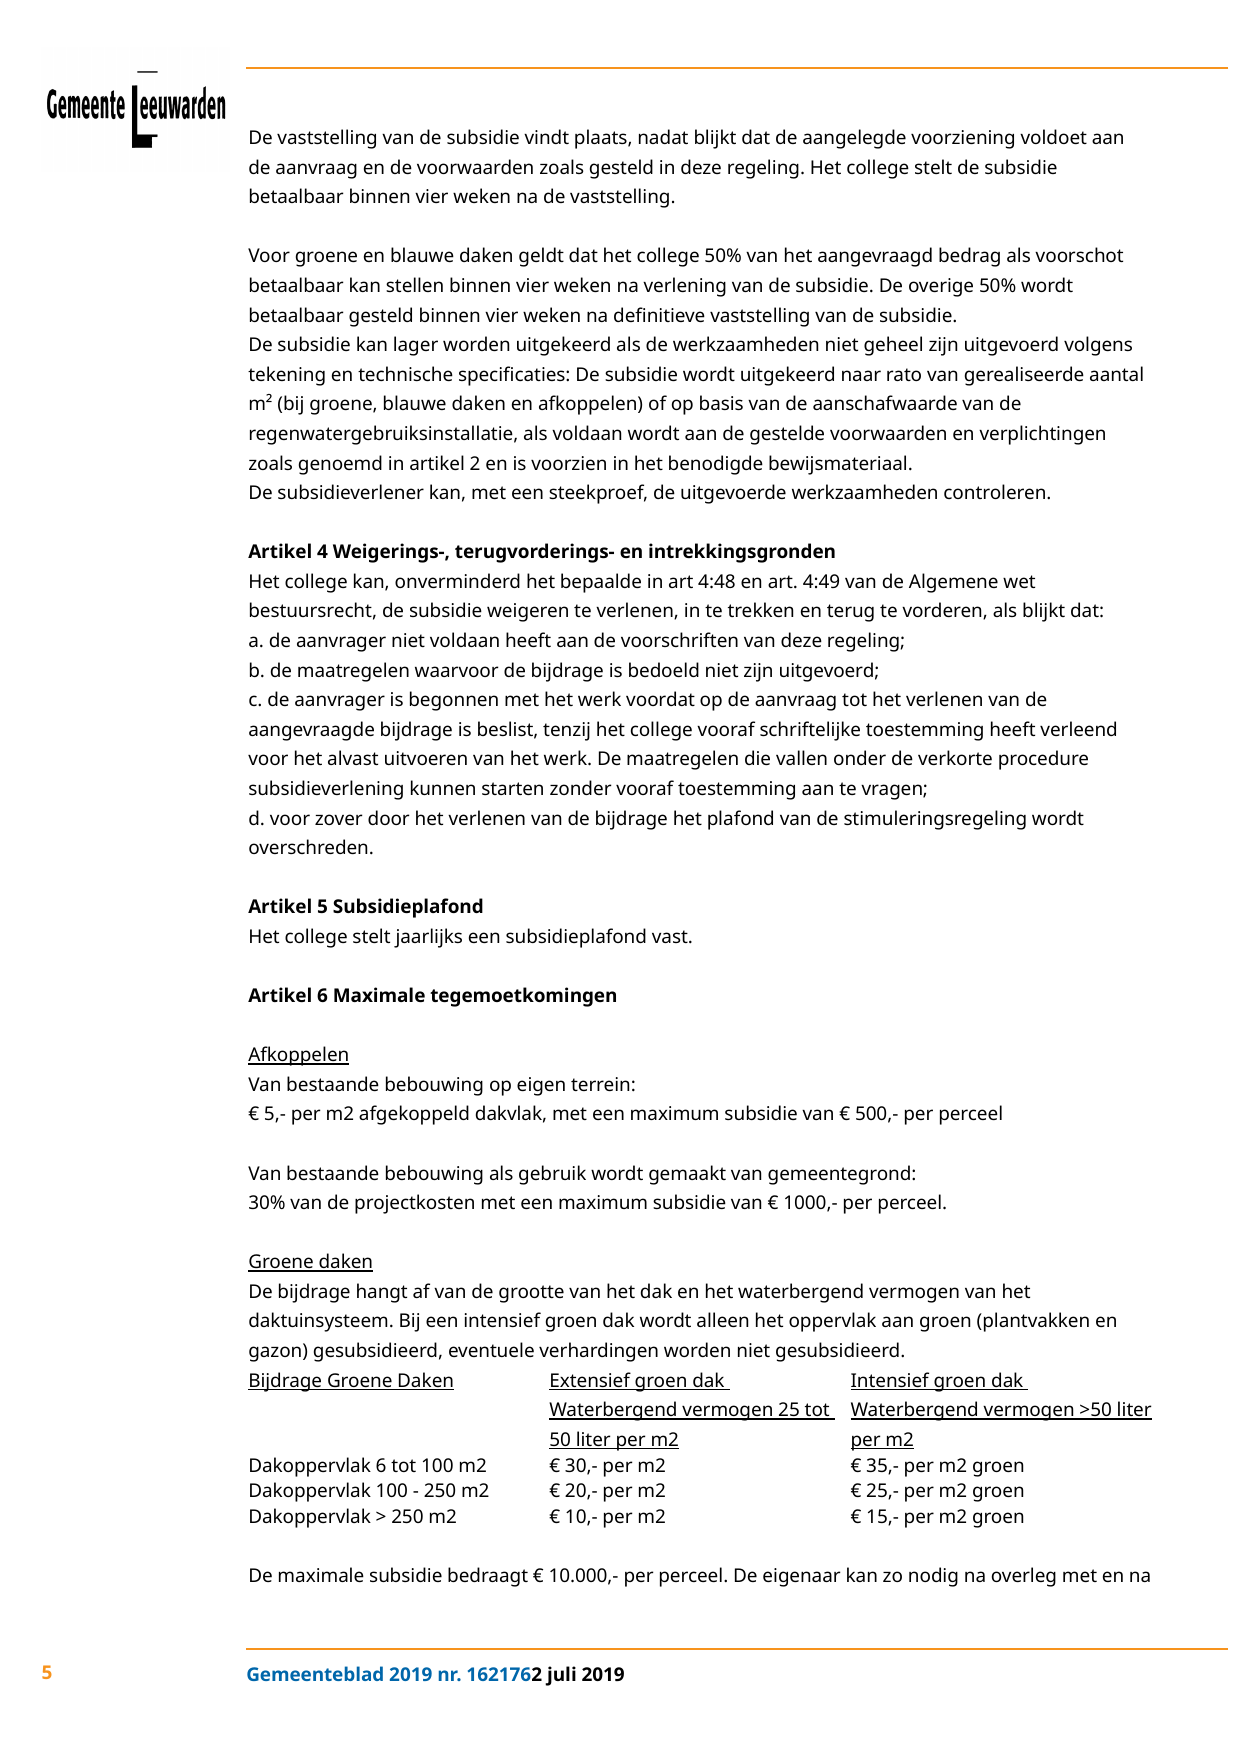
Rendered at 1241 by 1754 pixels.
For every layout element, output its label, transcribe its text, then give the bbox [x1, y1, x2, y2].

table_header Bijdrage Groene Daken [248, 1367, 549, 1452]
text Het college stelt jaarlijks een subsidieplafond vast. [248, 923, 1152, 949]
table_header Intensief groen dak Waterbergend vermogen >50 liter [850, 1367, 1152, 1418]
text 30% van de projectkosten met een maximum subsidie van € 1000,- per perceel. [248, 1189, 1152, 1215]
text a. de aanvrager niet voldaan heeft aan de voorschriften van deze regeling; [248, 627, 1152, 653]
table_cell Dakoppervlak > 250 m2 [248, 1503, 549, 1529]
table_cell € 20,- per m2 [549, 1478, 850, 1503]
text Van bestaande bebouwing als gebruik wordt gemaakt van gemeentegrond: [248, 1160, 1152, 1186]
text € 5,- per m2 afgekoppeld dakvlak, met een maximum subsidie van € 500,- per perceel [248, 1101, 1152, 1126]
text Afkoppelen [248, 1041, 1152, 1067]
table_cell € 35,- per m2 groen [850, 1452, 1152, 1478]
table_cell Dakoppervlak 6 tot 100 m2 [248, 1452, 549, 1478]
text Artikel 4 Weigerings-, terugvorderings- en intrekkingsgronden [248, 538, 1152, 564]
text Artikel 5 Subsidieplafond [248, 893, 1152, 919]
text Het college kan, onverminderd het bepaalde in art 4:48 en art. 4:49 van de Algemene wet bestuursrecht, de subsidie weigeren te verlenen, in te trekken en terug te vorderen, als blijkt dat: [248, 568, 1152, 623]
table_header Extensief groen dak Waterbergend vermogen 25 tot 50 liter per m2 [549, 1367, 850, 1452]
text De vaststelling van de subsidie vindt plaats, nadat blijkt dat de aangelegde voorziening voldoet aan de aanvraag en de voorwaarden zoals gesteld in deze regeling. Het college stelt de subsidie betaalbaar binnen vier weken na de vaststelling. [248, 124, 1152, 209]
table_cell € 25,- per m2 groen [850, 1478, 1152, 1503]
text De subsidieverlener kan, met een steekproef, de uitgevoerde werkzaamheden controleren. [248, 479, 1152, 505]
text De bijdrage hangt af van de grootte van het dak en het waterbergend vermogen van het daktuinsysteem. Bij een intensief groen dak wordt alleen het oppervlak aan groen (plantvakken en gazon) gesubsidieerd, eventuele verhardingen worden niet gesubsidieerd. [248, 1278, 1152, 1363]
table_header per m2 [850, 1419, 1152, 1452]
text Van bestaande bebouwing op eigen terrein: [248, 1071, 1152, 1097]
text De maximale subsidie bedraagt € 10.000,- per perceel. De eigenaar kan zo nodig na overleg met en na [248, 1562, 1152, 1588]
text Artikel 6 Maximale tegemoetkomingen [248, 982, 1152, 1008]
text d. voor zover door het verlenen van de bijdrage het plafond van de stimuleringsregeling wordt overschreden. [248, 805, 1152, 860]
table_cell € 15,- per m2 groen [850, 1503, 1152, 1529]
table_cell € 30,- per m2 [549, 1452, 850, 1478]
text Groene daken [248, 1248, 1152, 1274]
table_cell € 10,- per m2 [549, 1503, 850, 1529]
table_cell Dakoppervlak 100 - 250 m2 [248, 1478, 549, 1503]
text Voor groene en blauwe daken geldt dat het college 50% van het aangevraagd bedrag als voorschot betaalbaar kan stellen binnen vier weken na verlening van de subsidie. De overige 50% wordt betaalbaar gesteld binnen vier weken na definitieve vaststelling van de subsidie. [248, 243, 1152, 328]
text b. de maatregelen waarvoor de bijdrage is bedoeld niet zijn uitgevoerd; [248, 657, 1152, 683]
text c. de aanvrager is begonnen met het werk voordat op de aanvraag tot het verlenen van de aangevraagde bijdrage is beslist, tenzij het college vooraf schriftelijke toestemming heeft verleend voor het alvast uitvoeren van het werk. De maatregelen die vallen onder de verkorte procedure subsidieverlening kunnen starten zonder vooraf toestemming aan te vragen; [248, 686, 1152, 801]
text De subsidie kan lager worden uitgekeerd als de werkzaamheden niet geheel zijn uitgevoerd volgens tekening en technische specificaties: De subsidie wordt uitgekeerd naar rato van gerealiseerde aantal m² (bij groene, blauwe daken en afkoppelen) of op basis van de aanschafwaarde van de regenwatergebruiksinstallatie, als voldaan wordt aan de gestelde voorwaarden en verplichtingen zoals genoemd in artikel 2 en is voorzien in het benodigde bewijsmateriaal. [248, 331, 1152, 476]
picture [41, 47, 231, 172]
